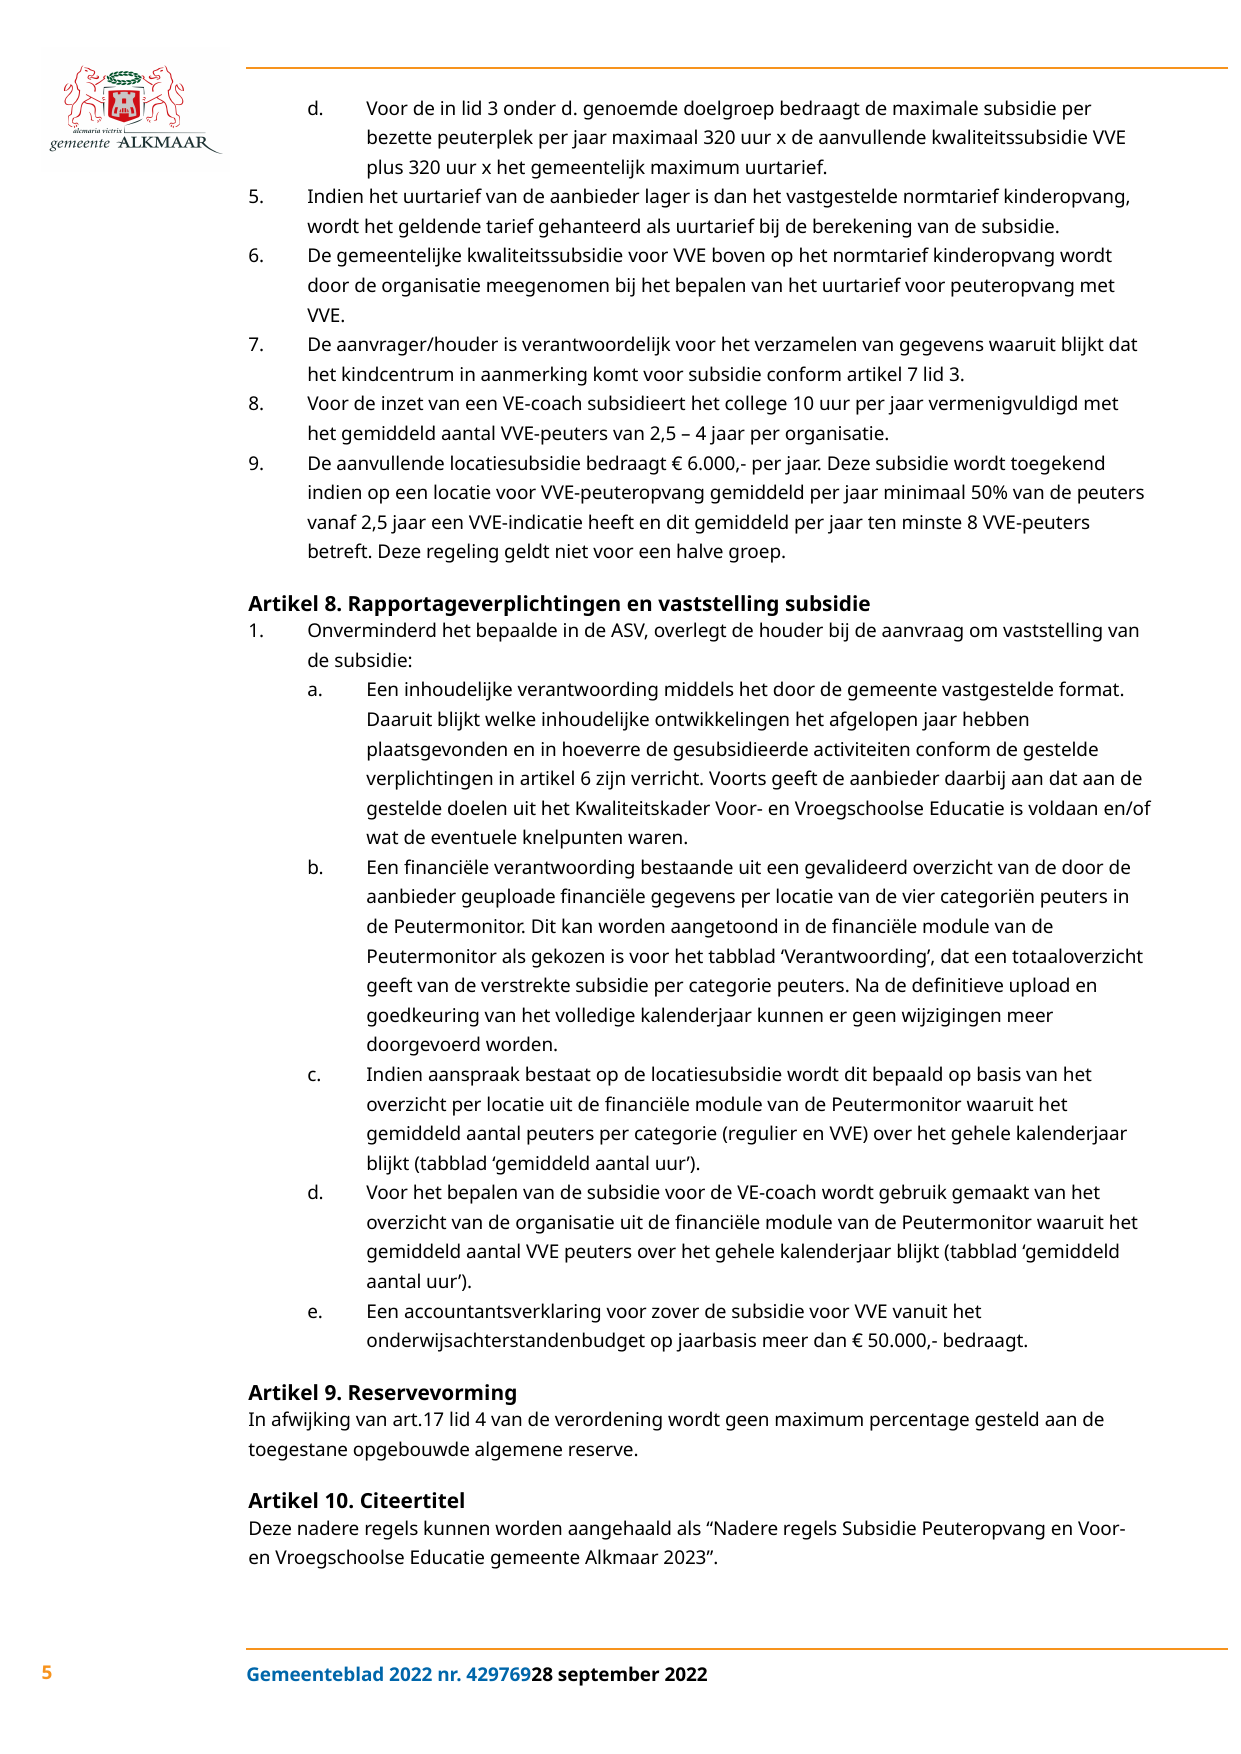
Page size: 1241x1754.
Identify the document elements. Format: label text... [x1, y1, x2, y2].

list Een financiële verantwoording bestaande uit een gevalideerd overzicht van de door de aanbieder geuploade financiële gegevens per locatie van de vier categoriën peuters in de Peutermonitor. Dit kan worden aangetoond in de financiële module van de Peutermonitor als gekozen is voor het tabblad ‘Verantwoording’, dat een totaaloverzicht geeft van de verstrekte subsidie per categorie peuters. Na de definitieve upload en goedkeuring van het volledige kalenderjaar kunnen er geen wijzigingen meer doorgevoerd worden. [307, 854, 1152, 1057]
text Artikel 8. Rapportageverplichtingen en vaststelling subsidie [248, 589, 1152, 617]
picture [41, 47, 231, 172]
list Onverminderd het bepaalde in de ASV, overlegt de houder bij de aanvraag om vaststelling van de subsidie: [248, 617, 1152, 673]
list Voor de in lid 3 onder d. genoemde doelgroep bedraagt de maximale subsidie per bezette peuterplek per jaar maximaal 320 uur x de aanvullende kwaliteitssubsidie VVE plus 320 uur x het gemeentelijk maximum uurtarief. [307, 95, 1152, 180]
list De aanvullende locatiesubsidie bedraagt € 6.000,- per jaar. Deze subsidie wordt toegekend indien op een locatie voor VVE-peuteropvang gemiddeld per jaar minimaal 50% van de peuters vanaf 2,5 jaar een VVE-indicatie heeft en dit gemiddeld per jaar ten minste 8 VVE-peuters betreft. Deze regeling geldt niet voor een halve groep. [248, 450, 1152, 564]
text Artikel 9. Reservevorming [248, 1378, 1152, 1406]
list Een inhoudelijke verantwoording middels het door de gemeente vastgestelde format. Daaruit blijkt welke inhoudelijke ontwikkelingen het afgelopen jaar hebben plaatsgevonden en in hoeverre de gesubsidieerde activiteiten conform de gestelde verplichtingen in artikel 6 zijn verricht. Voorts geeft de aanbieder daarbij aan dat aan de gestelde doelen uit het Kwaliteitskader Voor- en Vroegschoolse Educatie is voldaan en/of wat de eventuele knelpunten waren. [307, 677, 1152, 850]
text Deze nadere regels kunnen worden aangehaald als “Nadere regels Subsidie Peuteropvang en Voor- en Vroegschoolse Educatie gemeente Alkmaar 2023”. [248, 1515, 1152, 1570]
list De aanvrager/houder is verantwoordelijk voor het verzamelen van gegevens waaruit blijkt dat het kindcentrum in aanmerking komt voor subsidie conform artikel 7 lid 3. [248, 331, 1152, 387]
list Voor het bepalen van de subsidie voor de VE-coach wordt gebruik gemaakt van het overzicht van de organisatie uit de financiële module van de Peutermonitor waaruit het gemiddeld aantal VVE peuters over het gehele kalenderjaar blijkt (tabblad ‘gemiddeld aantal uur’). [307, 1179, 1152, 1294]
text Artikel 10. Citeertitel [248, 1486, 1152, 1515]
list Voor de inzet van een VE-coach subsidieert het college 10 uur per jaar vermenigvuldigd met het gemiddeld aantal VVE-peuters van 2,5 – 4 jaar per organisatie. [248, 391, 1152, 446]
text In afwijking van art.17 lid 4 van de verordening wordt geen maximum percentage gesteld aan de toegestane opgebouwde algemene reserve. [248, 1406, 1152, 1462]
list Een accountantsverklaring voor zover de subsidie voor VVE vanuit het onderwijsachterstandenbudget op jaarbasis meer dan € 50.000,- bedraagt. [307, 1298, 1152, 1353]
list De gemeentelijke kwaliteitssubsidie voor VVE boven op het normtarief kinderopvang wordt door de organisatie meegenomen bij het bepalen van het uurtarief voor peuteropvang met VVE. [248, 243, 1152, 328]
list Indien aanspraak bestaat op de locatiesubsidie wordt dit bepaald op basis van het overzicht per locatie uit de financiële module van de Peutermonitor waaruit het gemiddeld aantal peuters per categorie (regulier en VVE) over het gehele kalenderjaar blijkt (tabblad ‘gemiddeld aantal uur’). [307, 1061, 1152, 1176]
list Indien het uurtarief van de aanbieder lager is dan het vastgestelde normtarief kinderopvang, wordt het geldende tarief gehanteerd als uurtarief bij de berekening van de subsidie. [248, 183, 1152, 239]
